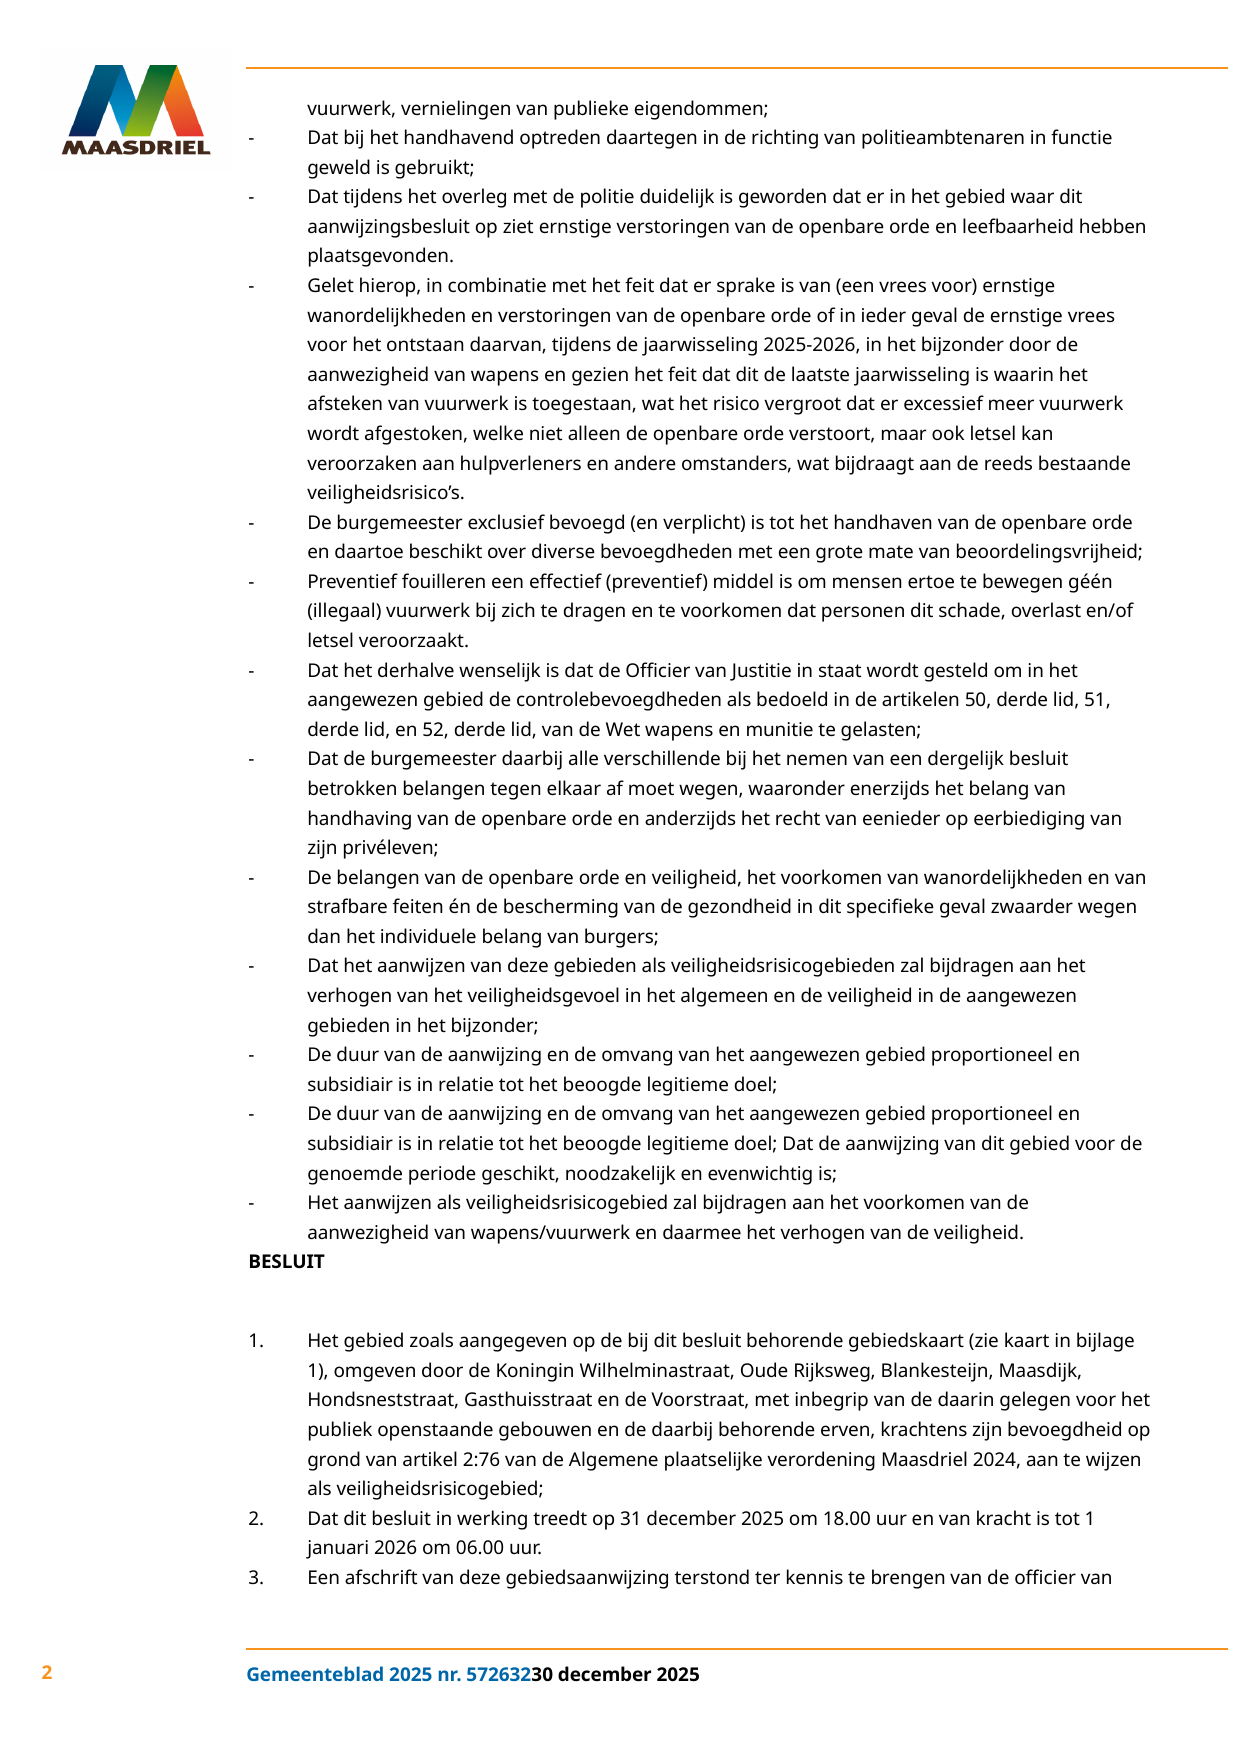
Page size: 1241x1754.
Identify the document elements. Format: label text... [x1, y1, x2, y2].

list Het gebied zoals aangegeven op de bij dit besluit behorende gebiedskaart (zie kaart in bijlage 1), omgeven door de Koningin Wilhelminastraat, Oude Rijksweg, Blankesteijn, Maasdijk, Hondsneststraat, Gasthuisstraat en de Voorstraat, met inbegrip van de daarin gelegen voor het publiek openstaande gebouwen en de daarbij behorende erven, krachtens zijn bevoegdheid op grond van artikel 2:76 van de Algemene plaatselijke verordening Maasdriel 2024, aan te wijzen als veiligheidsrisicogebied; [248, 1327, 1152, 1501]
list Dat dit besluit in werking treedt op 31 december 2025 om 18.00 uur en van kracht is tot 1 januari 2026 om 06.00 uur. [248, 1505, 1152, 1560]
list Dat het derhalve wenselijk is dat de Officier van Justitie in staat wordt gesteld om in het aangewezen gebied de controlebevoegdheden als bedoeld in de artikelen 50, derde lid, 51, derde lid, en 52, derde lid, van de Wet wapens en munitie te gelasten; [248, 657, 1152, 742]
list Gelet hierop, in combinatie met het feit dat er sprake is van (een vrees voor) ernstige wanordelijkheden en verstoringen van de openbare orde of in ieder geval de ernstige vrees voor het ontstaan daarvan, tijdens de jaarwisseling 2025-2026, in het bijzonder door de aanwezigheid van wapens en gezien het feit dat dit de laatste jaarwisseling is waarin het afsteken van vuurwerk is toegestaan, wat het risico vergroot dat er excessief meer vuurwerk wordt afgestoken, welke niet alleen de openbare orde verstoort, maar ook letsel kan veroorzaken aan hulpverleners en andere omstanders, wat bijdraagt aan de reeds bestaande veiligheidsrisico’s. [248, 272, 1152, 505]
list De burgemeester exclusief bevoegd (en verplicht) is tot het handhaven van de openbare orde en daartoe beschikt over diverse bevoegdheden met een grote mate van beoordelingsvrijheid; [248, 509, 1152, 564]
list De duur van de aanwijzing en de omvang van het aangewezen gebied proportioneel en subsidiair is in relatie tot het beoogde legitieme doel; Dat de aanwijzing van dit gebied voor de genoemde periode geschikt, noodzakelijk en evenwichtig is; [248, 1101, 1152, 1186]
list De duur van de aanwijzing en de omvang van het aangewezen gebied proportioneel en subsidiair is in relatie tot het beoogde legitieme doel; [248, 1041, 1152, 1097]
list Dat bij het handhavend optreden daartegen in de richting van politieambtenaren in functie geweld is gebruikt; [248, 124, 1152, 180]
list Het aanwijzen als veiligheidsrisicogebied zal bijdragen aan het voorkomen van de aanwezigheid van wapens/vuurwerk en daarmee het verhogen van de veiligheid. [248, 1189, 1152, 1245]
list Preventief fouilleren een effectief (preventief) middel is om mensen ertoe te bewegen géén (illegaal) vuurwerk bij zich te dragen en te voorkomen dat personen dit schade, overlast en/of letsel veroorzaakt. [248, 568, 1152, 653]
list Een afschrift van deze gebiedsaanwijzing terstond ter kennis te brengen van de officier van [248, 1564, 1152, 1590]
list Dat de burgemeester daarbij alle verschillende bij het nemen van een dergelijk besluit betrokken belangen tegen elkaar af moet wegen, waaronder enerzijds het belang van handhaving van de openbare orde en anderzijds het recht van eenieder op eerbiediging van zijn privéleven; [248, 746, 1152, 860]
picture [41, 47, 231, 172]
list vuurwerk, vernielingen van publieke eigendommen; [248, 95, 1152, 121]
list De belangen van de openbare orde en veiligheid, het voorkomen van wanordelijkheden en van strafbare feiten én de bescherming van de gezondheid in dit specifieke geval zwaarder wegen dan het individuele belang van burgers; [248, 864, 1152, 949]
list Dat het aanwijzen van deze gebieden als veiligheidsrisicogebieden zal bijdragen aan het verhogen van het veiligheidsgevoel in het algemeen en de veiligheid in de aangewezen gebieden in het bijzonder; [248, 953, 1152, 1038]
list Dat tijdens het overleg met de politie duidelijk is geworden dat er in het gebied waar dit aanwijzingsbesluit op ziet ernstige verstoringen van de openbare orde en leefbaarheid hebben plaatsgevonden. [248, 183, 1152, 268]
text BESLUIT [248, 1248, 1152, 1274]
